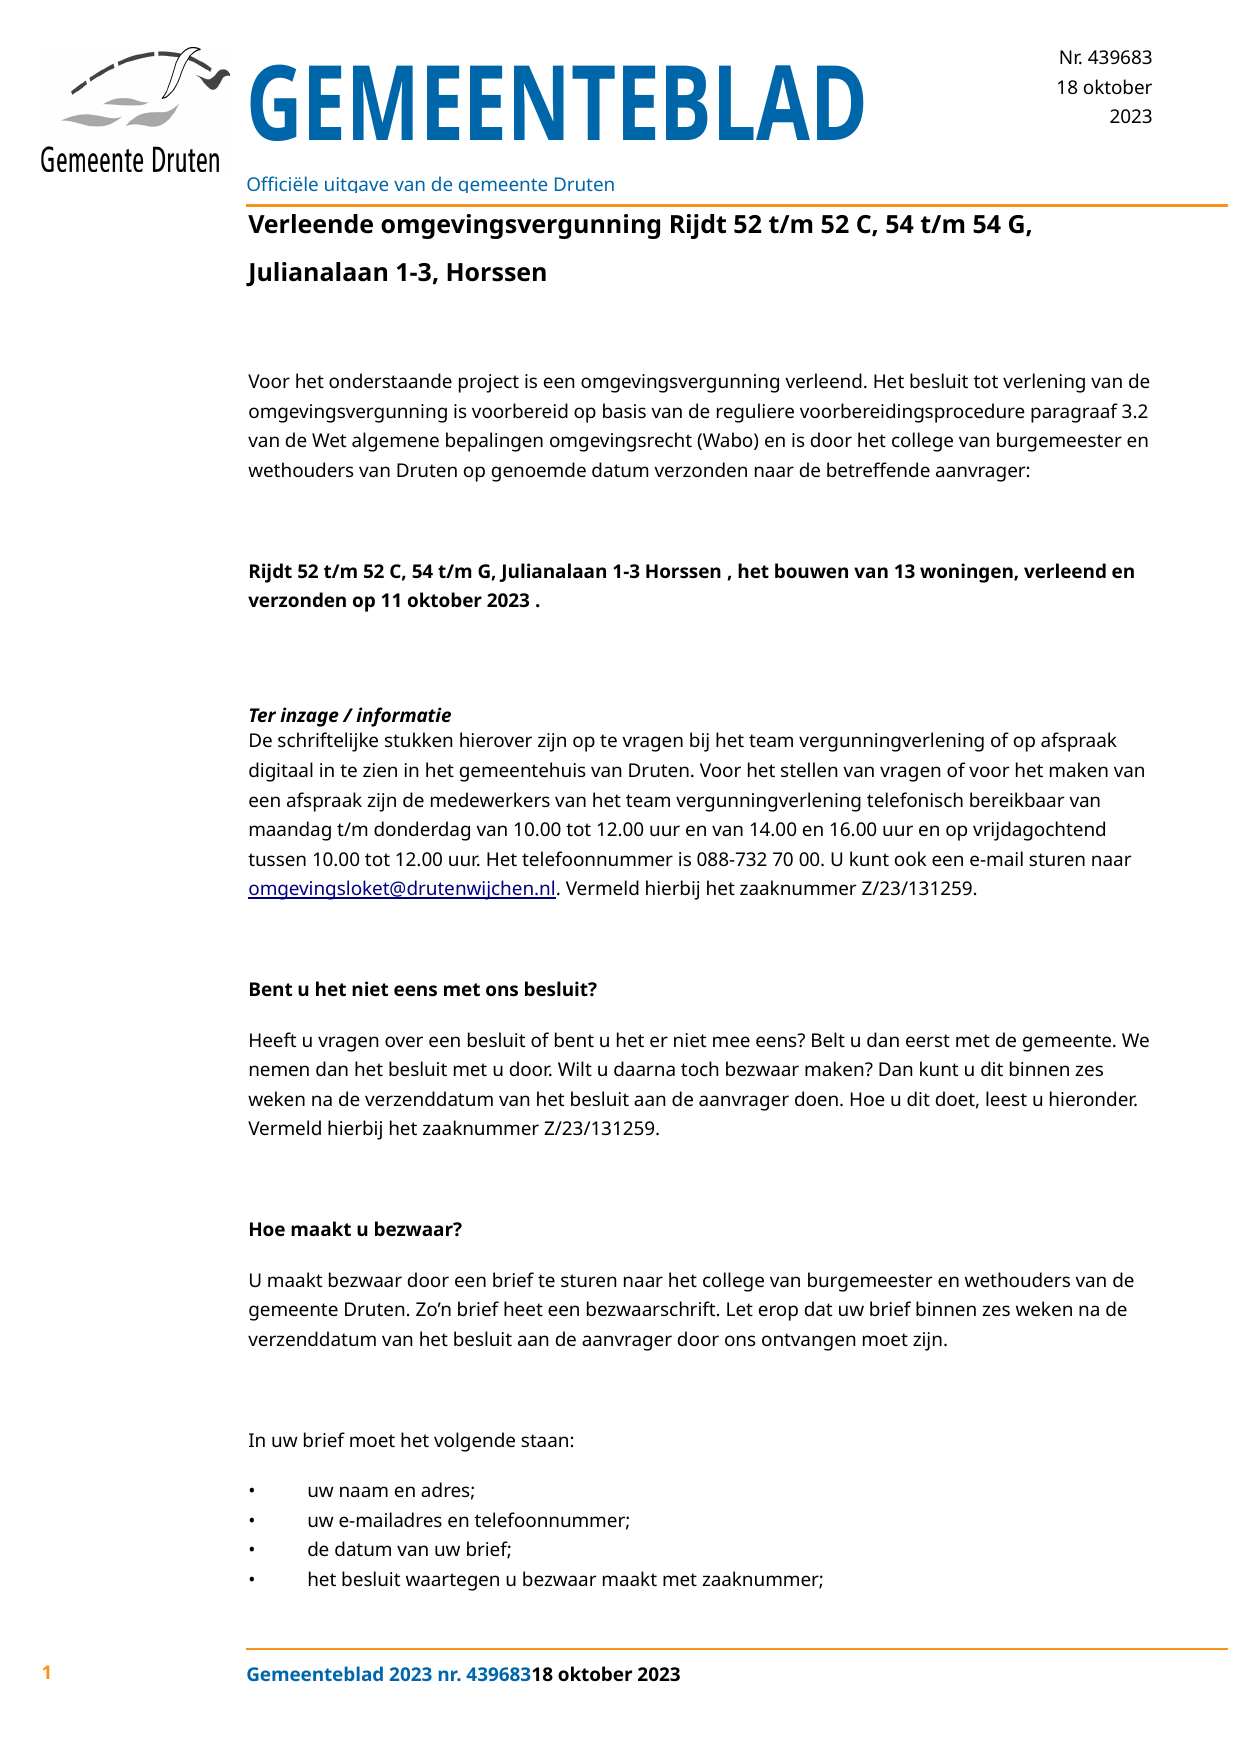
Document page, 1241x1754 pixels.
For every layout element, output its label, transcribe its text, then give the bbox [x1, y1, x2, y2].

text Rijdt 52 t/m 52 C, 54 t/m G, Julianalaan 1-3 Horssen , het bouwen van 13 woningen, verleend en verzonden op 11 oktober 2023 . [248, 558, 1152, 613]
text Voor het onderstaande project is een omgevingsvergunning verleend. Het besluit tot verlening van de omgevingsvergunning is voorbereid op basis van de reguliere voorbereidingsprocedure paragraaf 3.2 van de Wet algemene bepalingen omgevingsrecht (Wabo) en is door het college van burgemeester en wethouders van Druten op genoemde datum verzonden naar de betreffende aanvrager: [248, 368, 1152, 483]
text Ter inzage / informatie [248, 702, 1152, 728]
list het besluit waartegen u bezwaar maakt met zaaknummer; [248, 1566, 1152, 1592]
text In uw brief moet het volgende staan: [248, 1427, 1152, 1452]
picture [41, 47, 231, 172]
text Heeft u vragen over een besluit of bent u het er niet mee eens? Belt u dan eerst met de gemeente. We nemen dan het besluit met u door. Wilt u daarna toch bezwaar maken? Dan kunt u dit binnen zes weken na de verzenddatum van het besluit aan de aanvrager doen. Hoe u dit doet, leest u hieronder. Vermeld hierbij het zaaknummer Z/23/131259. [248, 1027, 1152, 1141]
text Hoe maakt u bezwaar? [248, 1216, 1152, 1242]
list uw naam en adres; [248, 1477, 1152, 1503]
list de datum van uw brief; [248, 1536, 1152, 1562]
list uw e-mailadres en telefoonnummer; [248, 1507, 1152, 1532]
text Verleende omgevingsvergunning Rijdt 52 t/m 52 C, 54 t/m 54 G, Julianalaan 1-3, Horssen [248, 207, 1152, 288]
text Bent u het niet eens met ons besluit? [248, 976, 1152, 1002]
text De schriftelijke stukken hierover zijn op te vragen bij het team vergunningverlening of op afspraak digitaal in te zien in het gemeentehuis van Druten. Voor het stellen van vragen of voor het maken van een afspraak zijn de medewerkers van het team vergunningverlening telefonisch bereikbaar van maandag t/m donderdag van 10.00 tot 12.00 uur en van 14.00 en 16.00 uur en op vrijdagochtend tussen 10.00 tot 12.00 uur. Het telefoonnummer is 088-732 70 00. U kunt ook een e-mail sturen naar omgevingsloket@drutenwijchen.nl. Vermeld hierbij het zaaknummer Z/23/131259. [248, 728, 1152, 901]
text U maakt bezwaar door een brief te sturen naar het college van burgemeester en wethouders van de gemeente Druten. Zo’n brief heet een bezwaarschrift. Let erop dat uw brief binnen zes weken na de verzenddatum van het besluit aan de aanvrager door ons ontvangen moet zijn. [248, 1267, 1152, 1352]
